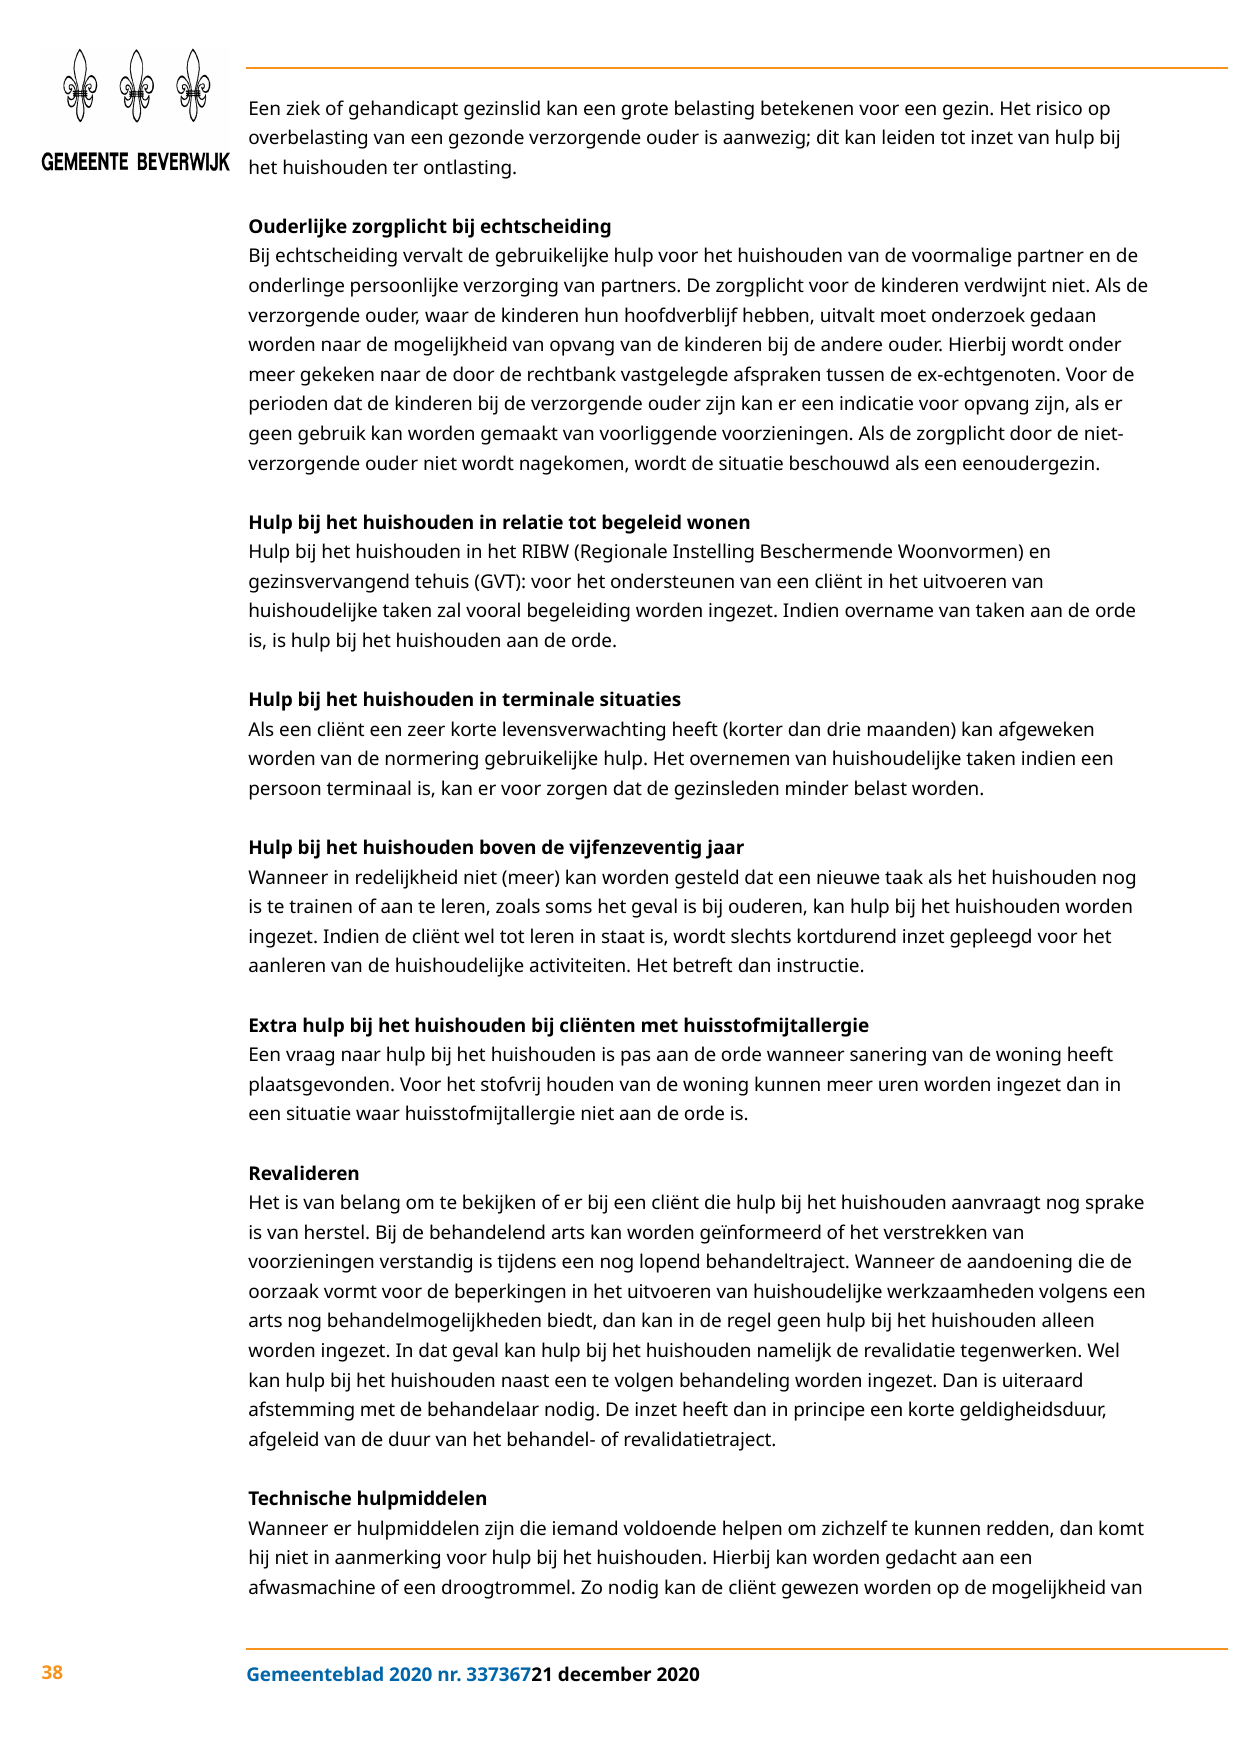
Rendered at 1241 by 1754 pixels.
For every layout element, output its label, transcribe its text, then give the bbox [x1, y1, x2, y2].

text Een ziek of gehandicapt gezinslid kan een grote belasting betekenen voor een gezin. Het risico op overbelasting van een gezonde verzorgende ouder is aanwezig; dit kan leiden tot inzet van hulp bij het huishouden ter ontlasting. [248, 95, 1152, 180]
picture [41, 47, 231, 172]
text Hulp bij het huishouden boven de vijfenzeventig jaar [248, 834, 1152, 860]
text Als een cliënt een zeer korte levensverwachting heeft (korter dan drie maanden) kan afgeweken worden van de normering gebruikelijke hulp. Het overnemen van huishoudelijke taken indien een persoon terminaal is, kan er voor zorgen dat de gezinsleden minder belast worden. [248, 716, 1152, 801]
text Ouderlijke zorgplicht bij echtscheiding [248, 213, 1152, 239]
text Revalideren [248, 1160, 1152, 1186]
text Hulp bij het huishouden in terminale situaties [248, 686, 1152, 712]
text Hulp bij het huishouden in het RIBW (Regionale Instelling Beschermende Woonvormen) en gezinsvervangend tehuis (GVT): voor het ondersteunen van een cliënt in het uitvoeren van huishoudelijke taken zal vooral begeleiding worden ingezet. Indien overname van taken aan de orde is, is hulp bij het huishouden aan de orde. [248, 538, 1152, 653]
text Technische hulpmiddelen [248, 1485, 1152, 1511]
text Een vraag naar hulp bij het huishouden is pas aan de orde wanneer sanering van de woning heeft plaatsgevonden. Voor het stofvrij houden van de woning kunnen meer uren worden ingezet dan in een situatie waar huisstofmijtallergie niet aan de orde is. [248, 1041, 1152, 1126]
text Het is van belang om te bekijken of er bij een cliënt die hulp bij het huishouden aanvraagt nog sprake is van herstel. Bij de behandelend arts kan worden geïnformeerd of het verstrekken van voorzieningen verstandig is tijdens een nog lopend behandeltraject. Wanneer de aandoening die de oorzaak vormt voor de beperkingen in het uitvoeren van huishoudelijke werkzaamheden volgens een arts nog behandelmogelijkheden biedt, dan kan in de regel geen hulp bij het huishouden alleen worden ingezet. In dat geval kan hulp bij het huishouden namelijk de revalidatie tegenwerken. Wel kan hulp bij het huishouden naast een te volgen behandeling worden ingezet. Dan is uiteraard afstemming met de behandelaar nodig. De inzet heeft dan in principe een korte geldigheidsduur, afgeleid van de duur van het behandel- of revalidatietraject. [248, 1189, 1152, 1452]
text Bij echtscheiding vervalt de gebruikelijke hulp voor het huishouden van de voormalige partner en de onderlinge persoonlijke verzorging van partners. De zorgplicht voor de kinderen verdwijnt niet. Als de verzorgende ouder, waar de kinderen hun hoofdverblijf hebben, uitvalt moet onderzoek gedaan worden naar de mogelijkheid van opvang van de kinderen bij de andere ouder. Hierbij wordt onder meer gekeken naar de door de rechtbank vastgelegde afspraken tussen de ex-echtgenoten. Voor de perioden dat de kinderen bij de verzorgende ouder zijn kan er een indicatie voor opvang zijn, als er geen gebruik kan worden gemaakt van voorliggende voorzieningen. Als de zorgplicht door de niet-verzorgende ouder niet wordt nagekomen, wordt de situatie beschouwd als een eenoudergezin. [248, 243, 1152, 476]
text Wanneer in redelijkheid niet (meer) kan worden gesteld dat een nieuwe taak als het huishouden nog is te trainen of aan te leren, zoals soms het geval is bij ouderen, kan hulp bij het huishouden worden ingezet. Indien de cliënt wel tot leren in staat is, wordt slechts kortdurend inzet gepleegd voor het aanleren van de huishoudelijke activiteiten. Het betreft dan instructie. [248, 864, 1152, 978]
text Wanneer er hulpmiddelen zijn die iemand voldoende helpen om zichzelf te kunnen redden, dan komt hij niet in aanmerking voor hulp bij het huishouden. Hierbij kan worden gedacht aan een afwasmachine of een droogtrommel. Zo nodig kan de cliënt gewezen worden op de mogelijkheid van [248, 1515, 1152, 1600]
text Hulp bij het huishouden in relatie tot begeleid wonen [248, 509, 1152, 535]
text Extra hulp bij het huishouden bij cliënten met huisstofmijtallergie [248, 1012, 1152, 1038]
